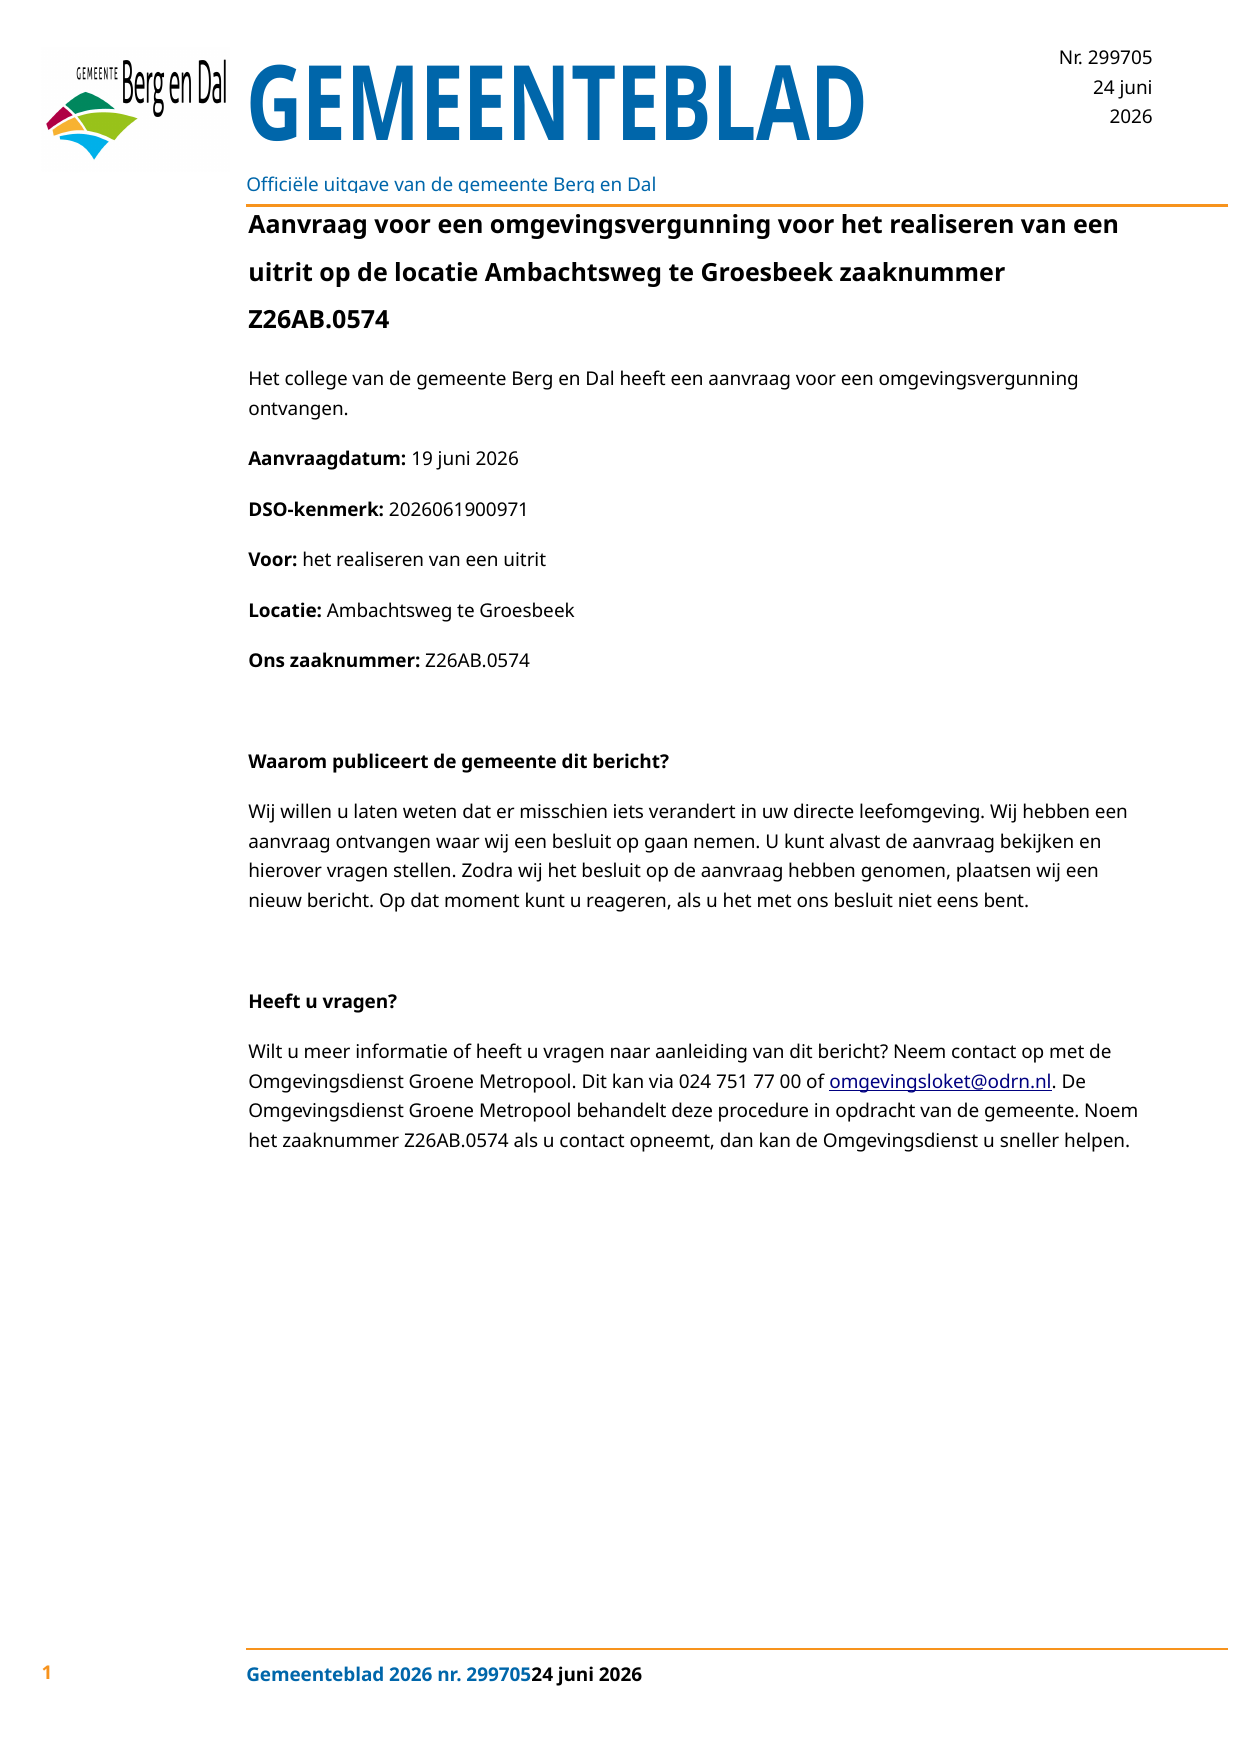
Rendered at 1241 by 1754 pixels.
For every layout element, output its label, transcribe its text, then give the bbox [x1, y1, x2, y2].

picture [41, 47, 231, 172]
text Waarom publiceert de gemeente dit bericht? [248, 748, 1152, 774]
text Heeft u vragen? [248, 988, 1152, 1014]
text Locatie: Ambachtsweg te Groesbeek [248, 597, 1152, 622]
text Wilt u meer informatie of heeft u vragen naar aanleiding van dit bericht? Neem contact op met de Omgevingsdienst Groene Metropool. Dit kan via 024 751 77 00 of omgevingsloket@odrn.nl. De Omgevingsdienst Groene Metropool behandelt deze procedure in opdracht van de gemeente. Noem het zaaknummer Z26AB.0574 als u contact opneemt, dan kan de Omgevingsdienst u sneller helpen. [248, 1038, 1152, 1153]
text Voor: het realiseren van een uitrit [248, 546, 1152, 572]
text DSO-kenmerk: 2026061900971 [248, 496, 1152, 522]
text Het college van de gemeente Berg en Dal heeft een aanvraag voor een omgevingsvergunning ontvangen. [248, 366, 1152, 421]
text Ons zaaknummer: Z26AB.0574 [248, 647, 1152, 673]
text Wij willen u laten weten dat er misschien iets verandert in uw directe leefomgeving. Wij hebben een aanvraag ontvangen waar wij een besluit op gaan nemen. U kunt alvast de aanvraag bekijken en hierover vragen stellen. Zodra wij het besluit op de aanvraag hebben genomen, plaatsen wij een nieuw bericht. Op dat moment kunt u reageren, als u het met ons besluit niet eens bent. [248, 798, 1152, 913]
text Aanvraag voor een omgevingsvergunning voor het realiseren van een uitrit op de locatie Ambachtsweg te Groesbeek zaaknummer Z26AB.0574 [248, 207, 1152, 336]
text Aanvraagdatum: 19 juni 2026 [248, 446, 1152, 471]
